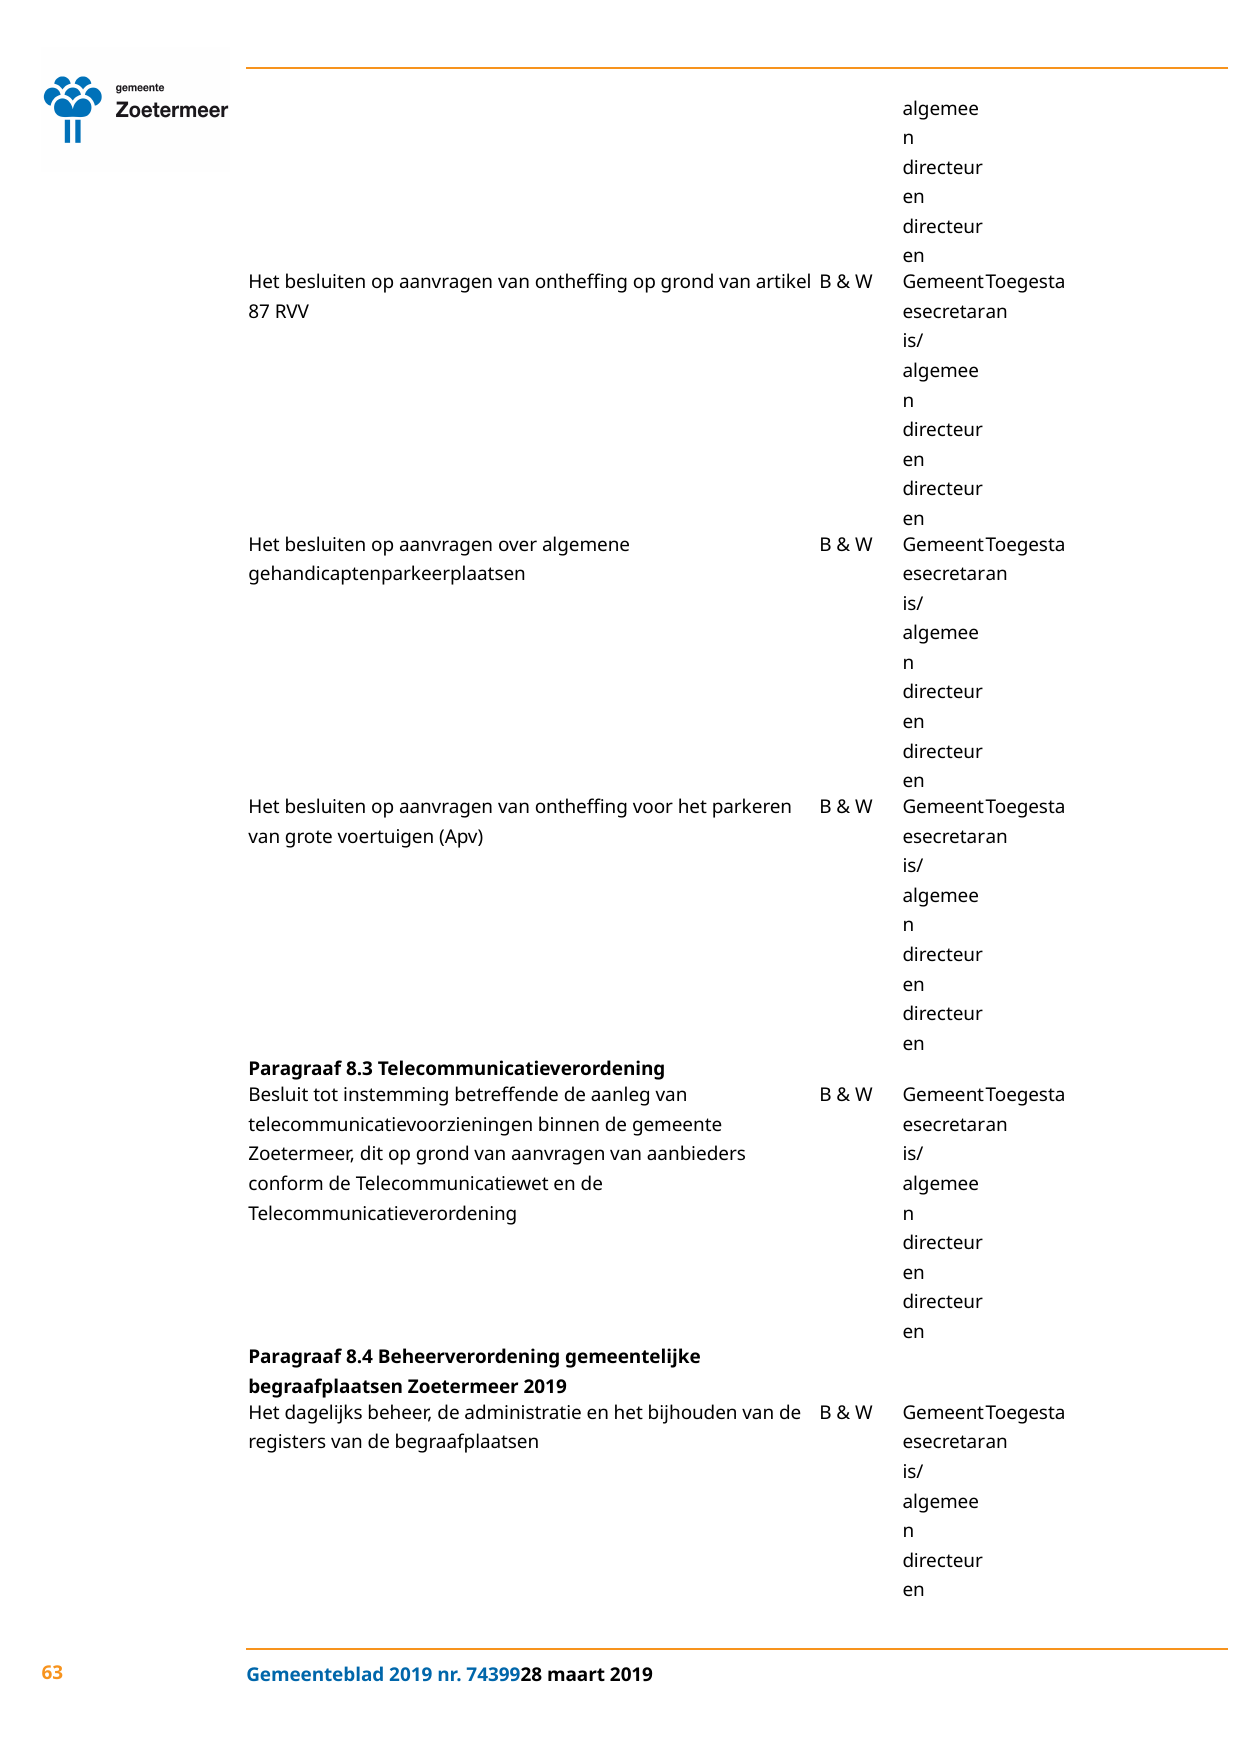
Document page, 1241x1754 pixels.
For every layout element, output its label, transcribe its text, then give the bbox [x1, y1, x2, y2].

table_cell [819, 95, 902, 268]
table_cell B & W [819, 793, 902, 1056]
table_cell Toegestaan [985, 531, 1068, 793]
table_cell Paragraaf 8.4 Beheerverordening gemeentelijke begraafplaatsen Zoetermeer 2019 [248, 1344, 819, 1399]
table_cell Het besluiten op aanvragen van ontheffing op grond van artikel 87 RVV [248, 269, 819, 531]
table_cell Toegestaan [985, 1399, 1068, 1602]
table_cell B & W [819, 269, 902, 531]
table_cell Besluit tot instemming betreffende de aanleg van telecommunicatievoorzieningen binnen de gemeente Zoetermeer, dit op grond van aanvragen van aanbieders conform de Telecommunicatiewet en de Telecommunicatieverordening [248, 1081, 819, 1344]
table_cell Paragraaf 8.3 Telecommunicatieverordening [248, 1056, 819, 1081]
table_cell Toegestaan [985, 269, 1068, 531]
table_cell Het besluiten op aanvragen van ontheffing voor het parkeren van grote voertuigen (Apv) [248, 793, 819, 1056]
table_cell Gemeentesecretaris/ algemeen directeur en directeuren [902, 531, 985, 793]
table_cell [902, 1344, 985, 1399]
table_cell Toegestaan [985, 793, 1068, 1056]
table_cell B & W [819, 1399, 902, 1602]
table_cell Toegestaan [985, 1081, 1068, 1344]
table_cell Het dagelijks beheer, de administratie en het bijhouden van de registers van de begraafplaatsen [248, 1399, 819, 1602]
table_cell Het besluiten op aanvragen over algemene gehandicaptenparkeerplaatsen [248, 531, 819, 793]
table_cell [819, 1056, 902, 1081]
table_cell [985, 1344, 1068, 1399]
table_cell [248, 95, 819, 268]
table_cell B & W [819, 1081, 902, 1344]
table_cell Gemeentesecretaris/ algemeen directeur en directeuren [902, 269, 985, 531]
picture [41, 47, 231, 172]
table_cell Gemeentesecretaris/ algemeen directeur en [902, 1399, 985, 1602]
table_cell [902, 1056, 985, 1081]
table_cell [819, 1344, 902, 1399]
table_cell B & W [819, 531, 902, 793]
table_cell Gemeentesecretaris/ algemeen directeur en directeuren [902, 793, 985, 1056]
table_cell [985, 95, 1068, 268]
table_cell [985, 1056, 1068, 1081]
table_cell Gemeentesecretaris/ algemeen directeur en directeuren [902, 1081, 985, 1344]
table_cell algemeen directeur en directeuren [902, 95, 985, 268]
